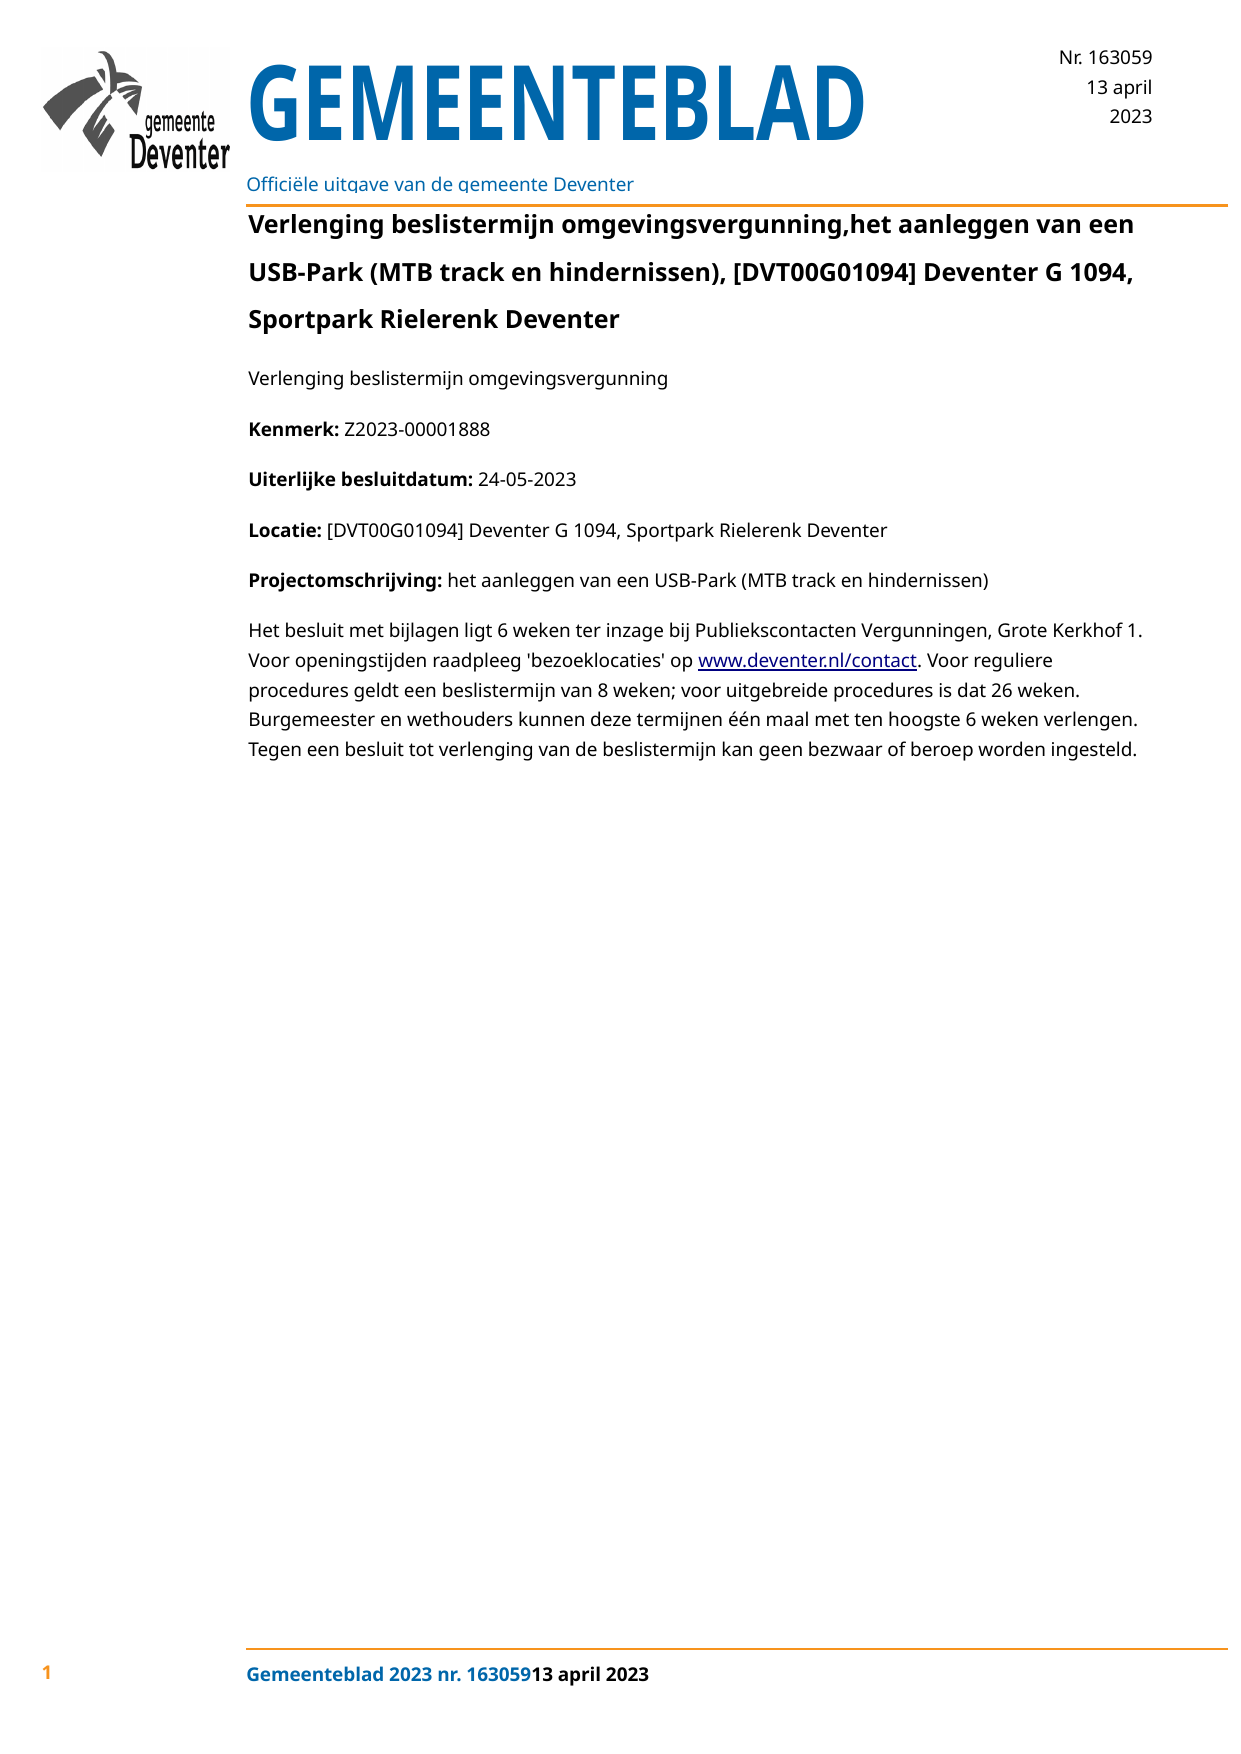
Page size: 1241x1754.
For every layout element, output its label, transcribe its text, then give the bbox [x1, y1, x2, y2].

text Kenmerk: Z2023-00001888 [248, 416, 1152, 442]
text Het besluit met bijlagen ligt 6 weken ter inzage bij Publiekscontacten Vergunningen, Grote Kerkhof 1. Voor openingstijden raadpleeg 'bezoeklocaties' op www.deventer.nl/contact. Voor reguliere procedures geldt een beslistermijn van 8 weken; voor uitgebreide procedures is dat 26 weken. Burgemeester en wethouders kunnen deze termijnen één maal met ten hoogste 6 weken verlengen. Tegen een besluit tot verlenging van de beslistermijn kan geen bezwaar of beroep worden ingesteld. [248, 618, 1152, 762]
text Projectomschrijving: het aanleggen van een USB-Park (MTB track en hindernissen) [248, 567, 1152, 593]
text Locatie: [DVT00G01094] Deventer G 1094, Sportpark Rielerenk Deventer [248, 517, 1152, 542]
text Uiterlijke besluitdatum: 24-05-2023 [248, 466, 1152, 492]
text Verlenging beslistermijn omgevingsvergunning [248, 366, 1152, 391]
text Verlenging beslistermijn omgevingsvergunning,het aanleggen van een USB-Park (MTB track en hindernissen), [DVT00G01094] Deventer G 1094, Sportpark Rielerenk Deventer [248, 207, 1152, 336]
picture [41, 47, 231, 172]
